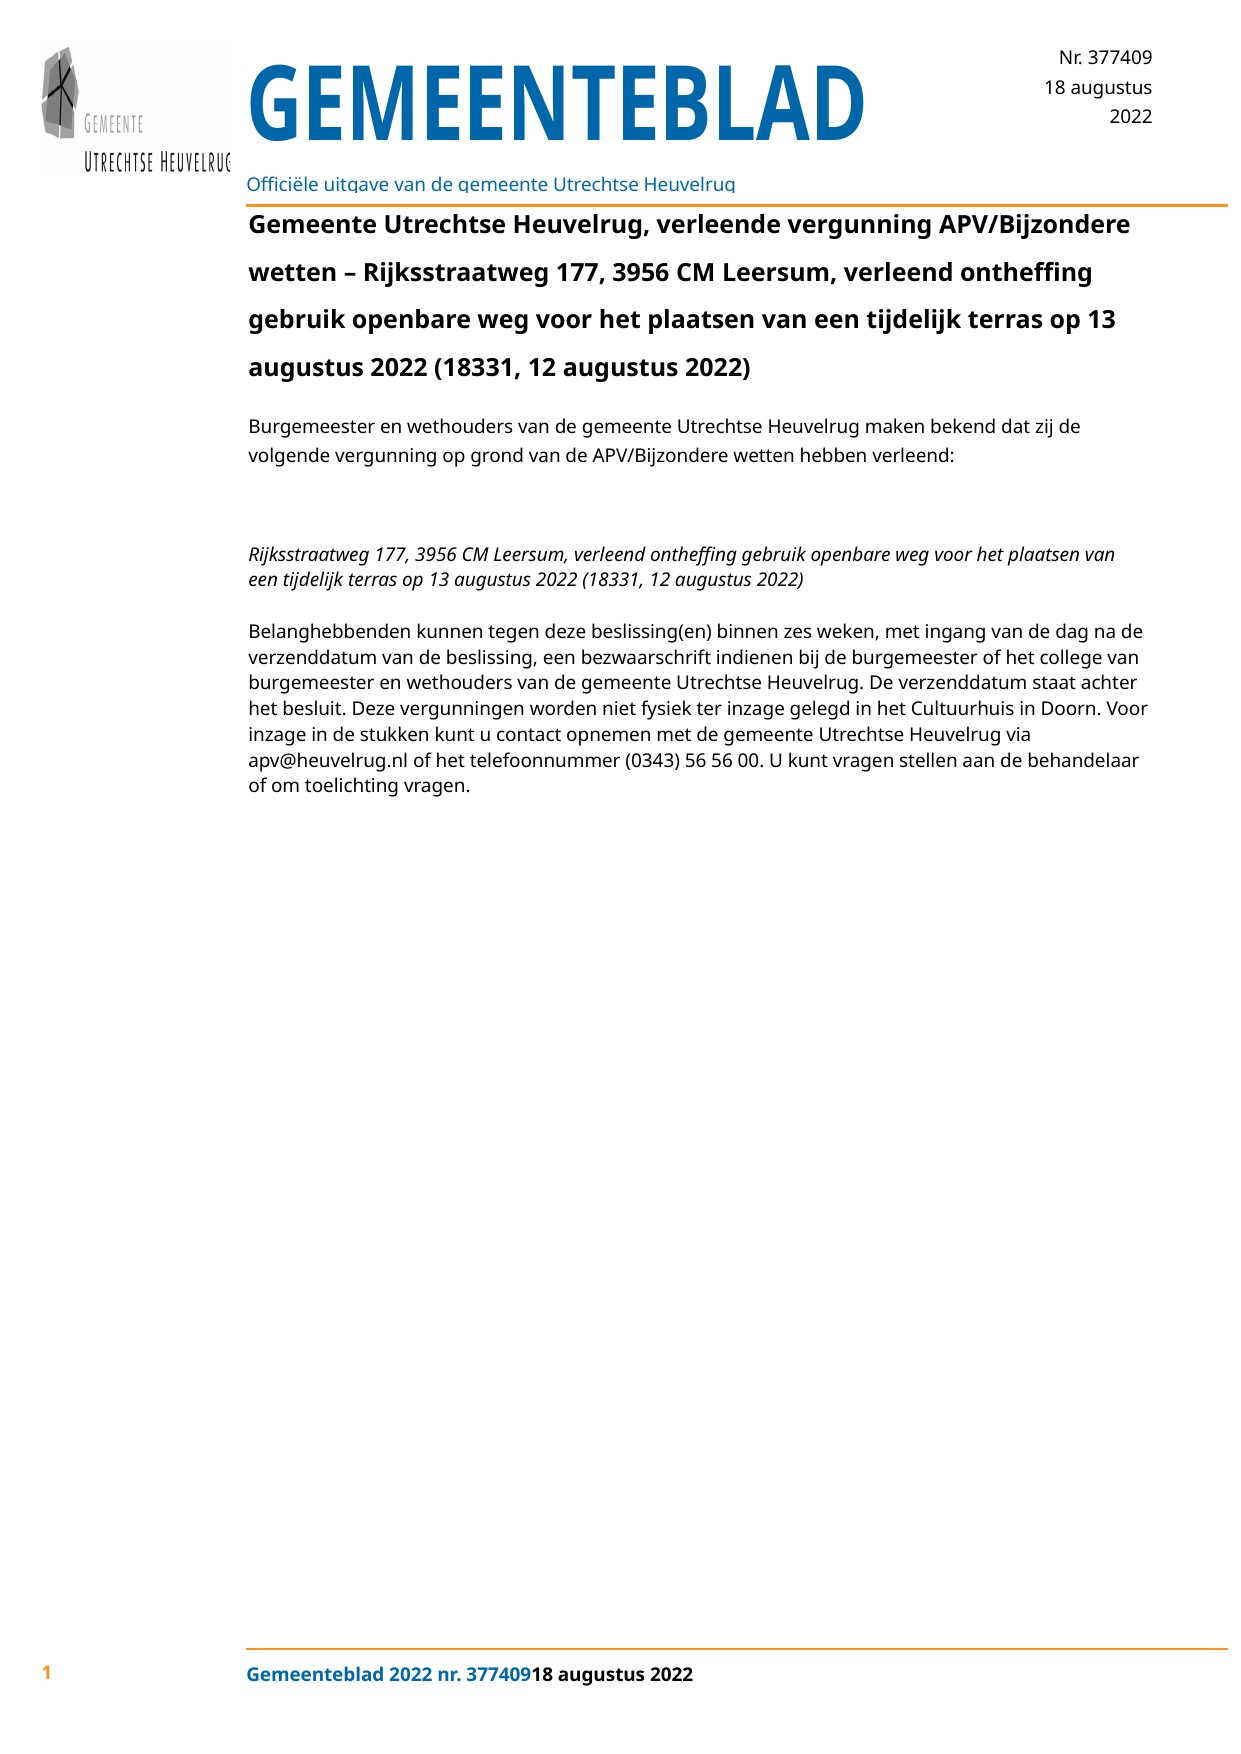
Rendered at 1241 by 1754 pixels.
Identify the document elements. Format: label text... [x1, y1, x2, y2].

picture [41, 47, 231, 172]
text Gemeente Utrechtse Heuvelrug, verleende vergunning APV/Bijzondere wetten – Rijksstraatweg 177, 3956 CM Leersum, verleend ontheffing gebruik openbare weg voor het plaatsen van een tijdelijk terras op 13 augustus 2022 (18331, 12 augustus 2022) [248, 207, 1152, 384]
text Rijksstraatweg 177, 3956 CM Leersum, verleend ontheffing gebruik openbare weg voor het plaatsen van een tijdelijk terras op 13 augustus 2022 (18331, 12 augustus 2022) [248, 541, 1152, 592]
text Burgemeester en wethouders van de gemeente Utrechtse Heuvelrug maken bekend dat zij de volgende vergunning op grond van de APV/Bijzondere wetten hebben verleend: [248, 413, 1152, 468]
text Belanghebbenden kunnen tegen deze beslissing(en) binnen zes weken, met ingang van de dag na de verzenddatum van de beslissing, een bezwaarschrift indienen bij de burgemeester of het college van burgemeester en wethouders van de gemeente Utrechtse Heuvelrug. De verzenddatum staat achter het besluit. Deze vergunningen worden niet fysiek ter inzage gelegd in het Cultuurhuis in Doorn. Voor inzage in de stukken kunt u contact opnemen met de gemeente Utrechtse Heuvelrug via apv@heuvelrug.nl of het telefoonnummer (0343) 56 56 00. U kunt vragen stellen aan de behandelaar of om toelichting vragen. [248, 618, 1152, 798]
